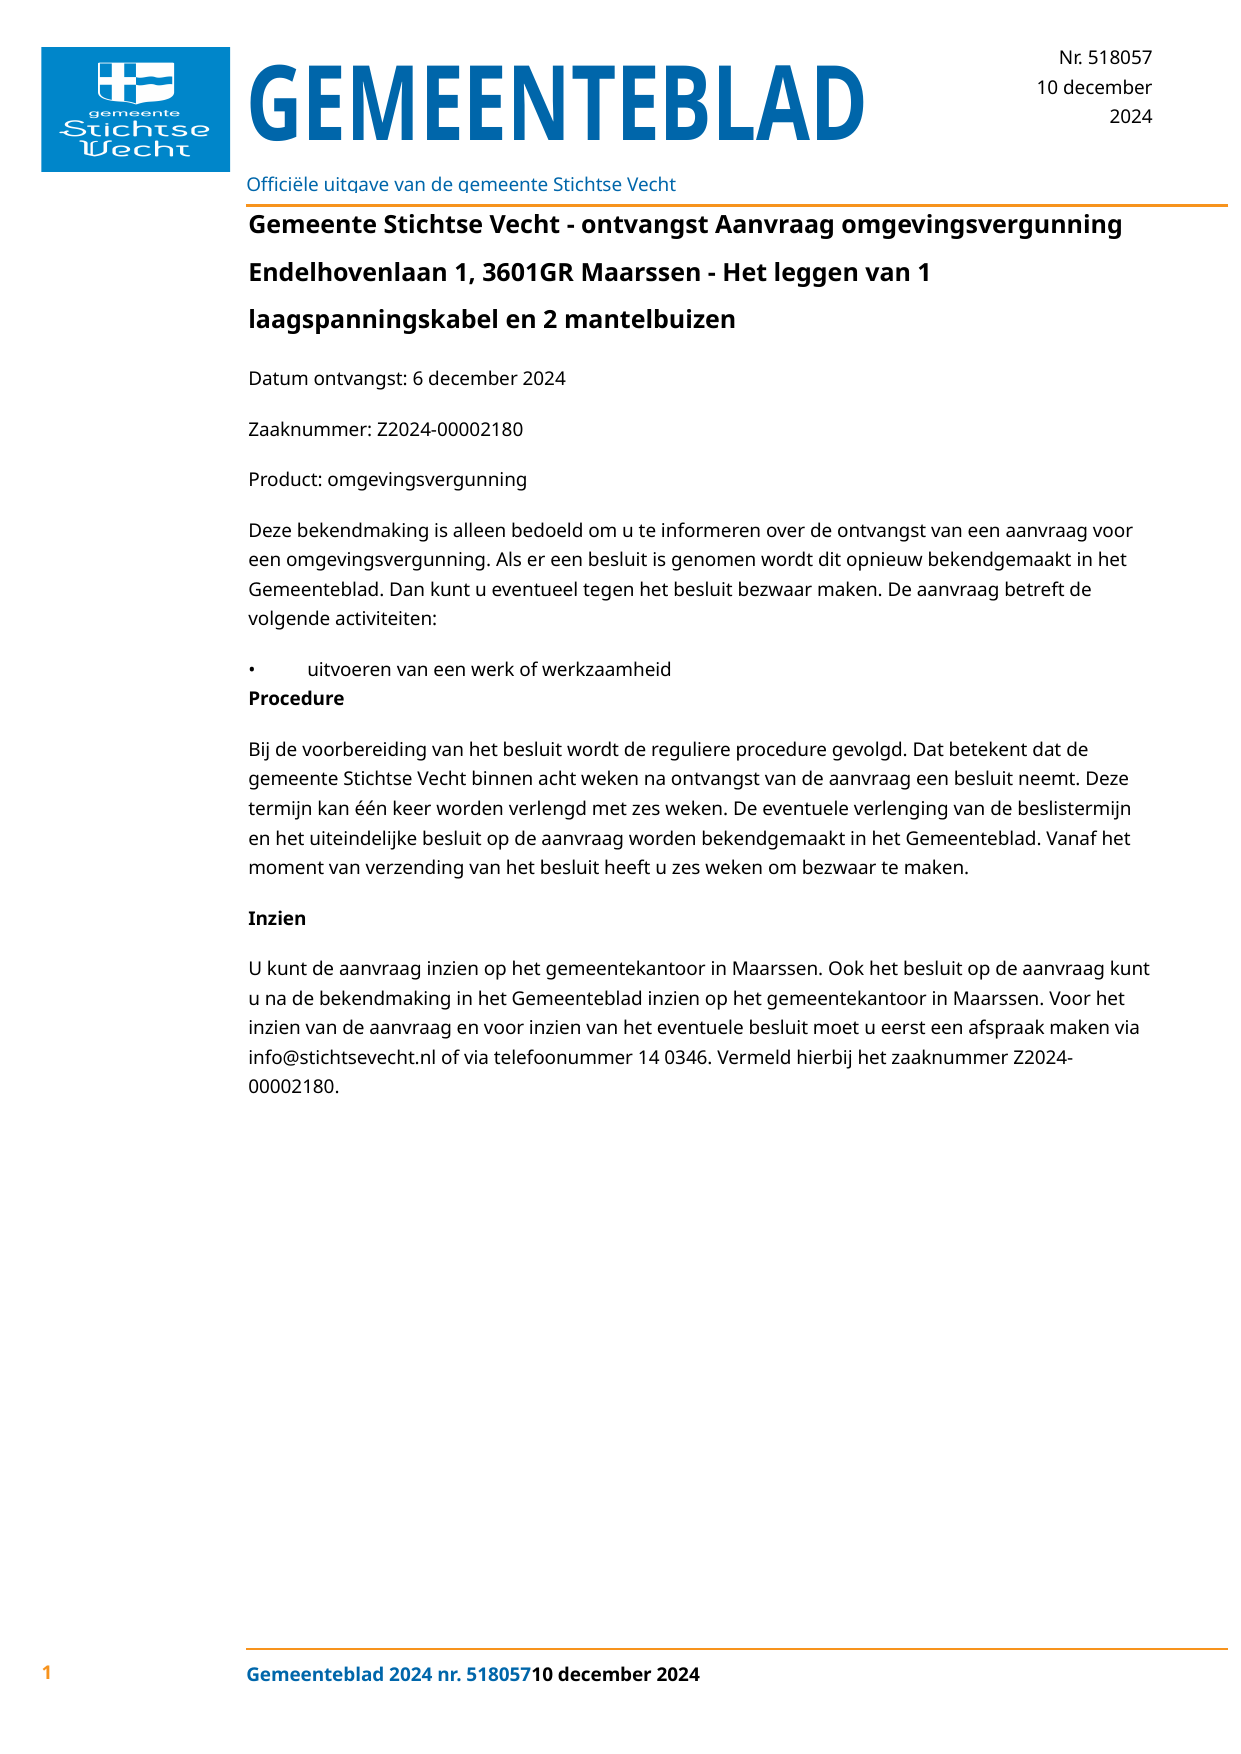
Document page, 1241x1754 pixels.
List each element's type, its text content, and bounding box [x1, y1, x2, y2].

text Inzien [248, 905, 1152, 930]
text U kunt de aanvraag inzien op het gemeentekantoor in Maarssen. Ook het besluit op de aanvraag kunt u na de bekendmaking in het Gemeenteblad inzien op het gemeentekantoor in Maarssen. Voor het inzien van de aanvraag en voor inzien van het eventuele besluit moet u eerst een afspraak maken via info@stichtsevecht.nl of via telefoonummer 14 0346. Vermeld hierbij het zaaknummer Z2024-00002180. [248, 955, 1152, 1099]
text Product: omgevingsvergunning [248, 466, 1152, 492]
picture [99, 63, 135, 101]
text Procedure [248, 686, 1152, 711]
text Deze bekendmaking is alleen bedoeld om u te informeren over de ontvangst van een aanvraag voor een omgevingsvergunning. Als er een besluit is genomen wordt dit opnieuw bekendgemaakt in het Gemeenteblad. Dan kunt u eventueel tegen het besluit bezwaar maken. De aanvraag betreft de volgende activiteiten: [248, 517, 1152, 631]
text Datum ontvangst: 6 december 2024 [248, 366, 1152, 391]
text Zaaknummer: Z2024-00002180 [248, 416, 1152, 442]
text Bij de voorbereiding van het besluit wordt de reguliere procedure gevolgd. Dat betekent dat de gemeente Stichtse Vecht binnen acht weken na ontvangst van de aanvraag een besluit neemt. Deze termijn kan één keer worden verlengd met zes weken. De eventuele verlenging van de beslistermijn en het uiteindelijke besluit op de aanvraag worden bekendgemaakt in het Gemeenteblad. Vanaf het moment van verzending van het besluit heeft u zes weken om bezwaar te maken. [248, 736, 1152, 880]
text Gemeente Stichtse Vecht - ontvangst Aanvraag omgevingsvergunning Endelhovenlaan 1, 3601GR Maarssen - Het leggen van 1 laagspanningskabel en 2 mantelbuizen [248, 207, 1152, 336]
list uitvoeren van een werk of werkzaamheid [248, 656, 1152, 682]
picture [137, 63, 174, 103]
